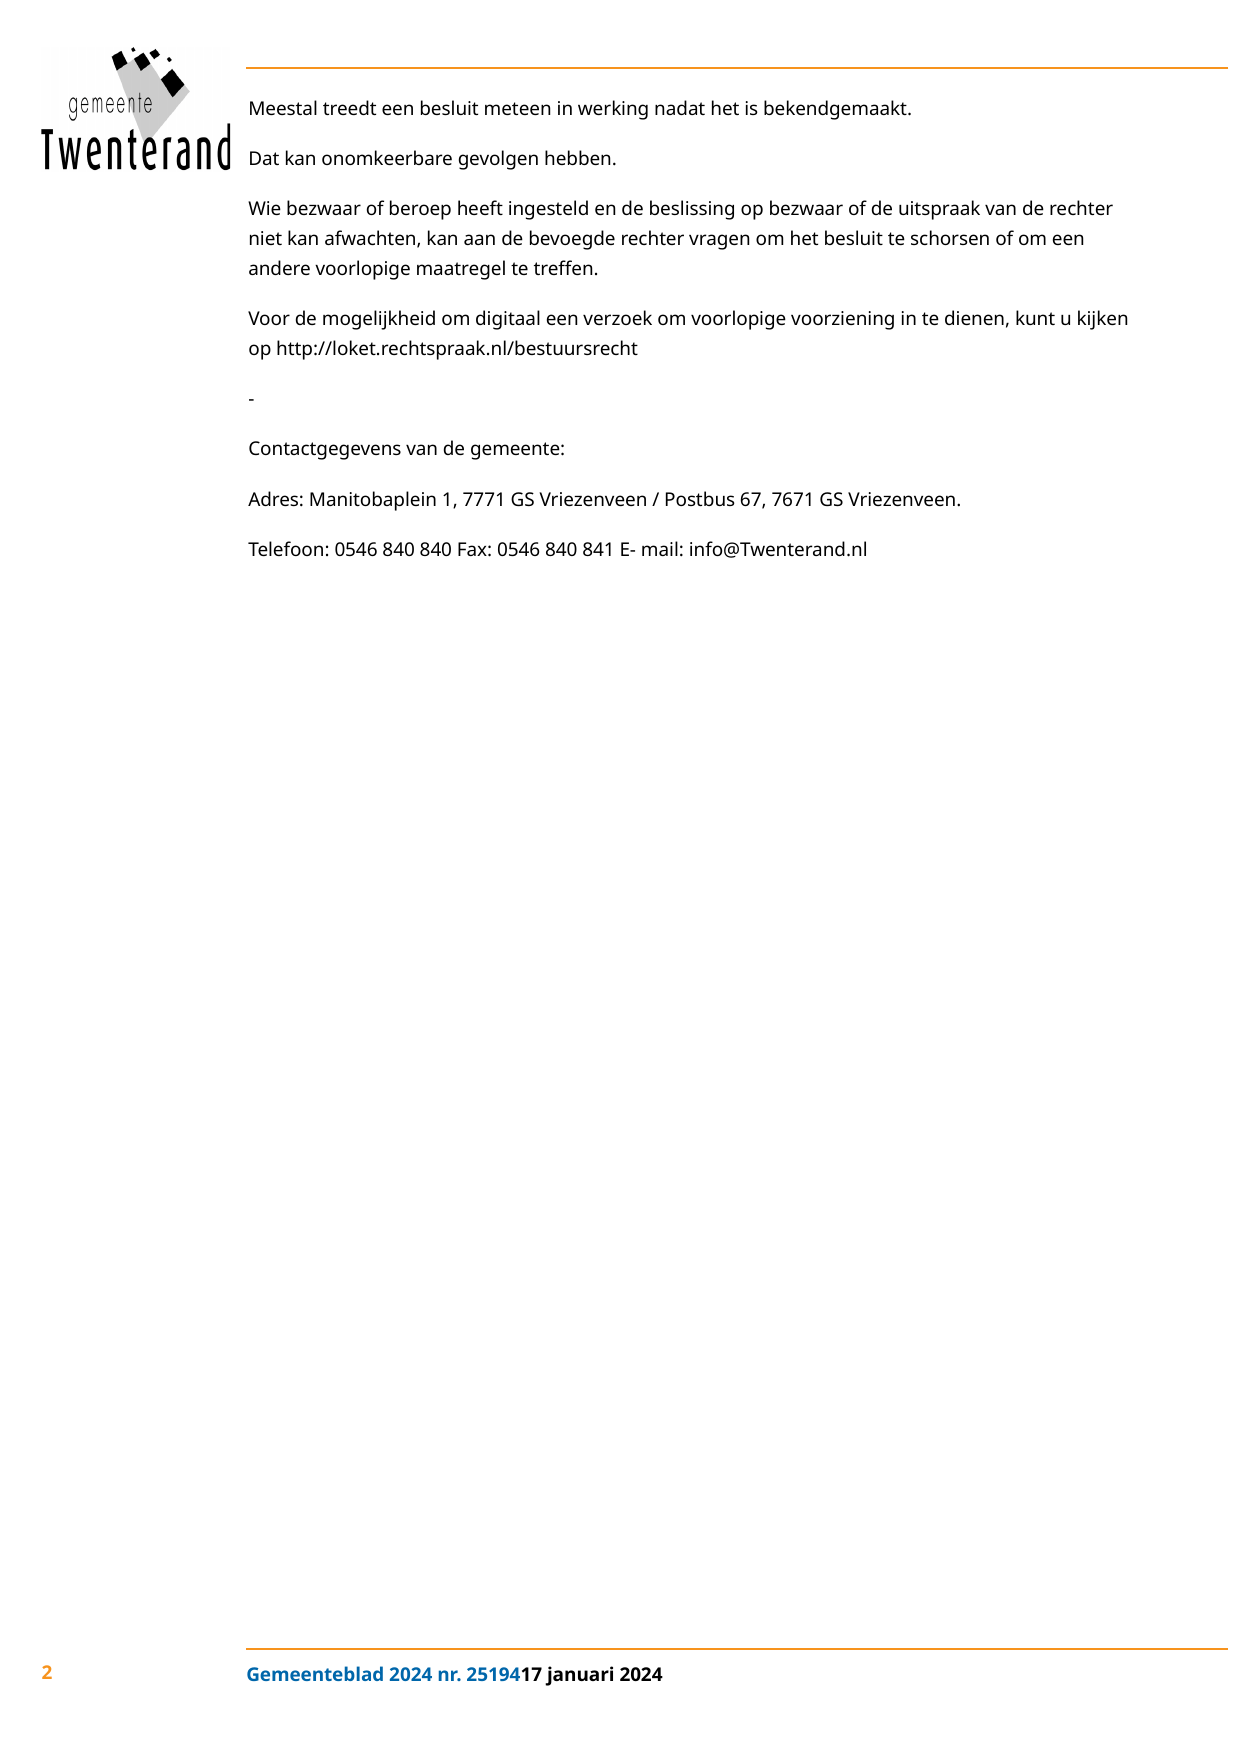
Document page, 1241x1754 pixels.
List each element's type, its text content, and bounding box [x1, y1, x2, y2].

text Contactgegevens van de gemeente: [248, 436, 1152, 461]
text - [248, 385, 1152, 411]
text Telefoon: 0546 840 840 Fax: 0546 840 841 E- mail: info@Twenterand.nl [248, 536, 1152, 562]
text Meestal treedt een besluit meteen in werking nadat het is bekendgemaakt. [248, 95, 1152, 121]
text Adres: Manitobaplein 1, 7771 GS Vriezenveen / Postbus 67, 7671 GS Vriezenveen. [248, 486, 1152, 512]
text Wie bezwaar of beroep heeft ingesteld en de beslissing op bezwaar of de uitspraak van de rechter niet kan afwachten, kan aan de bevoegde rechter vragen om het besluit te schorsen of om een andere voorlopige maatregel te treffen. [248, 196, 1152, 281]
picture [41, 47, 231, 172]
text Voor de mogelijkheid om digitaal een verzoek om voorlopige voorziening in te dienen, kunt u kijken op http://loket.rechtspraak.nl/bestuursrecht [248, 305, 1152, 361]
text Dat kan onomkeerbare gevolgen hebben. [248, 145, 1152, 171]
